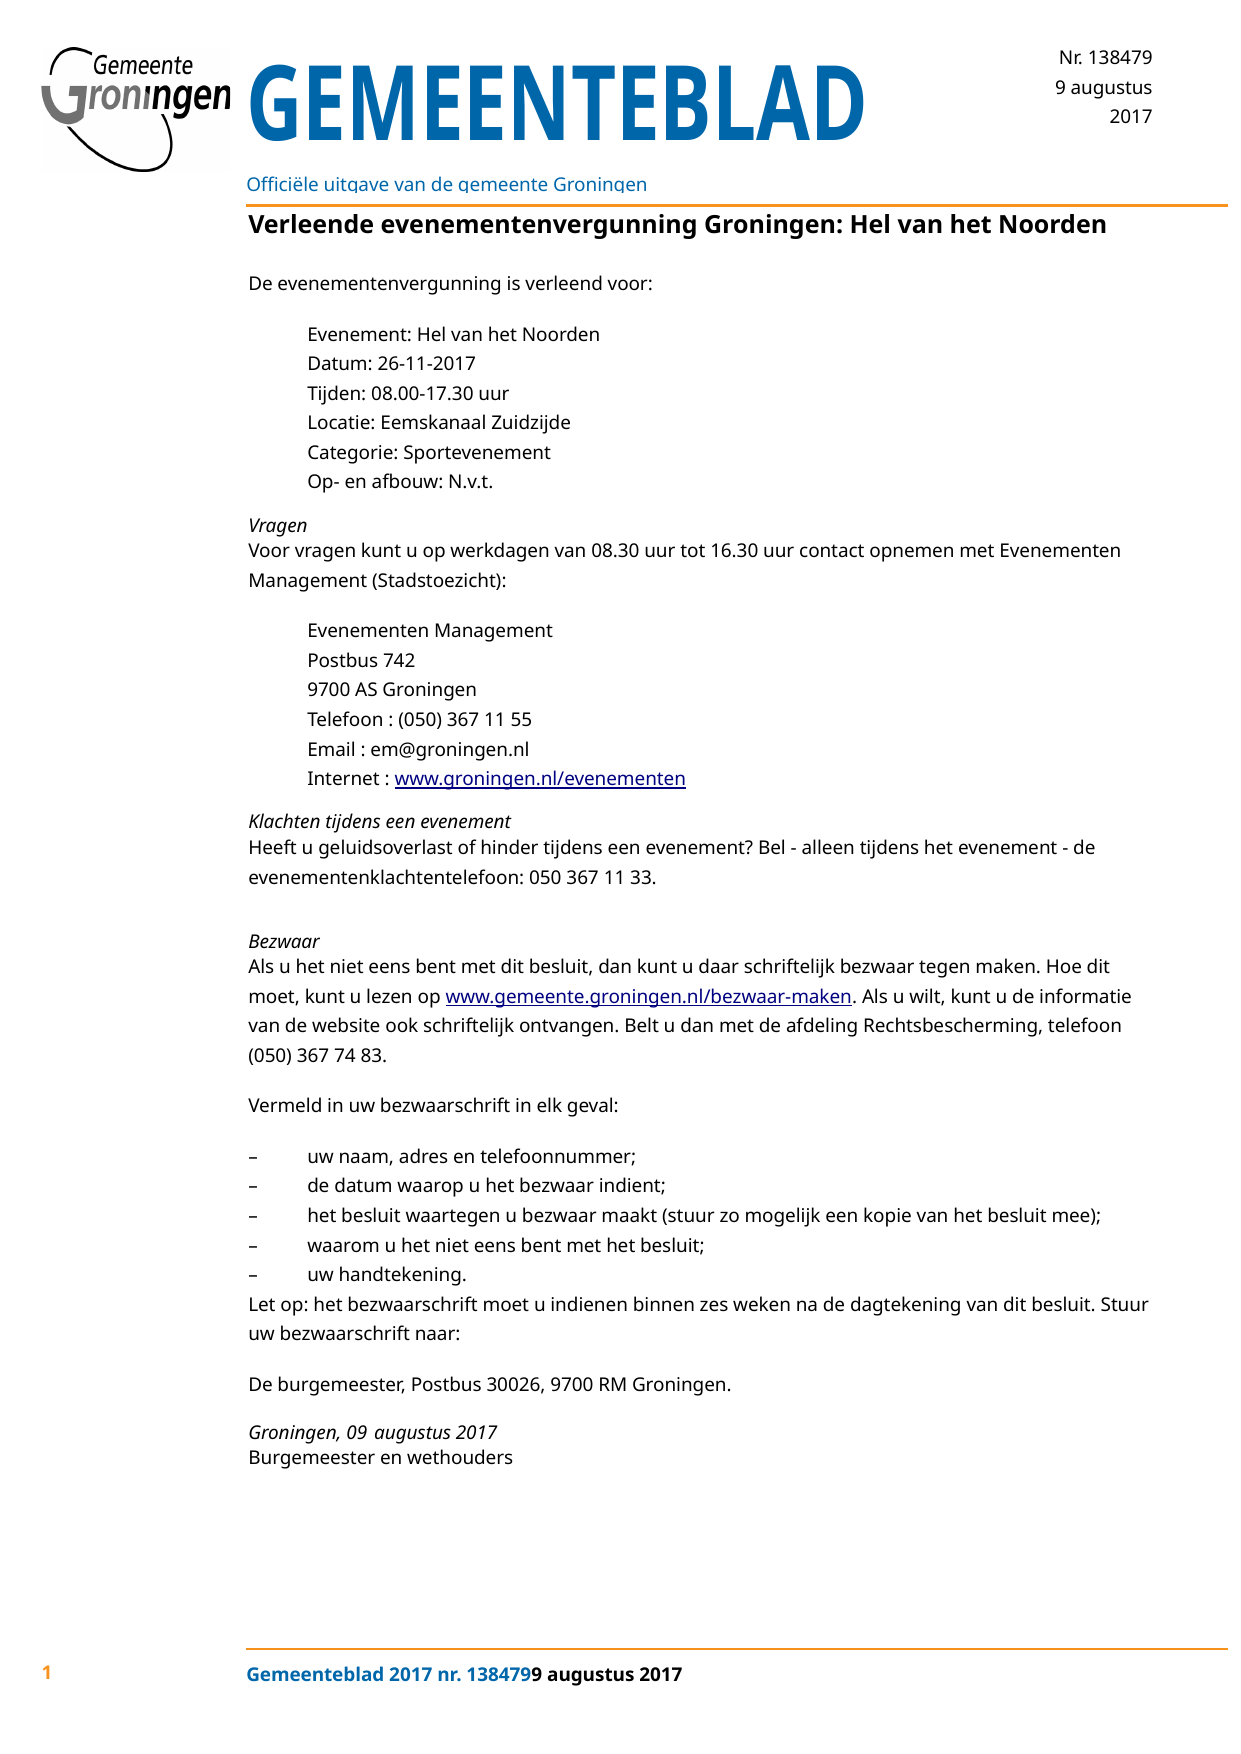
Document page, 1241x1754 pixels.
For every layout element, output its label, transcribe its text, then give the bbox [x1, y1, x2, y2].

list het besluit waartegen u bezwaar maakt (stuur zo mogelijk een kopie van het besluit mee); [248, 1202, 1152, 1228]
text Burgemeester en wethouders [248, 1444, 1152, 1470]
list Evenement: Hel van het Noorden [248, 321, 1152, 346]
text De burgemeester, Postbus 30026, 9700 RM Groningen. [248, 1371, 1152, 1397]
list de datum waarop u het bezwaar indient; [248, 1173, 1152, 1198]
text Heeft u geluidsoverlast of hinder tijdens een evenement? Bel - alleen tijdens het evenement - de evenementenklachtentelefoon: 050 367 11 33. [248, 834, 1152, 889]
list Locatie: Eemskanaal Zuidzijde [248, 409, 1152, 435]
list Tijden: 08.00-17.30 uur [248, 380, 1152, 406]
list Internet : www.groningen.nl/evenementen [248, 765, 1152, 791]
list Telefoon : (050) 367 11 55 [248, 706, 1152, 732]
list Postbus 742 [248, 647, 1152, 673]
text Groningen, 09 augustus 2017 [248, 1419, 1152, 1444]
text Voor vragen kunt u op werkdagen van 08.30 uur tot 16.30 uur contact opnemen met Evenementen Management (Stadstoezicht): [248, 537, 1152, 593]
text Let op: het bezwaarschrift moet u indienen binnen zes weken na de dagtekening van dit besluit. Stuur uw bezwaarschrift naar: [248, 1291, 1152, 1346]
text Vragen [248, 512, 1152, 537]
list Email : em@groningen.nl [248, 736, 1152, 762]
text Als u het niet eens bent met dit besluit, dan kunt u daar schriftelijk bezwaar tegen maken. Hoe dit moet, kunt u lezen op www.gemeente.groningen.nl/bezwaar-maken. Als u wilt, kunt u de informatie van de website ook schriftelijk ontvangen. Belt u dan met de afdeling Rechtsbescherming, telefoon (050) 367 74 83. [248, 953, 1152, 1068]
list uw naam, adres en telefoonnummer; [248, 1143, 1152, 1169]
text Verleende evenementenvergunning Groningen: Hel van het Noorden [248, 207, 1152, 241]
text Bezwaar [248, 928, 1152, 953]
text Klachten tijdens een evenement [248, 808, 1152, 834]
text De evenementenvergunning is verleend voor: [248, 270, 1152, 296]
list Categorie: Sportevenement [248, 439, 1152, 465]
list Evenementen Management [248, 617, 1152, 643]
picture [41, 47, 231, 172]
list uw handtekening. [248, 1261, 1152, 1287]
text Vermeld in uw bezwaarschrift in elk geval: [248, 1093, 1152, 1118]
list Datum: 26-11-2017 [248, 350, 1152, 376]
list 9700 AS Groningen [248, 677, 1152, 702]
list Op- en afbouw: N.v.t. [248, 469, 1152, 494]
list waarom u het niet eens bent met het besluit; [248, 1232, 1152, 1258]
